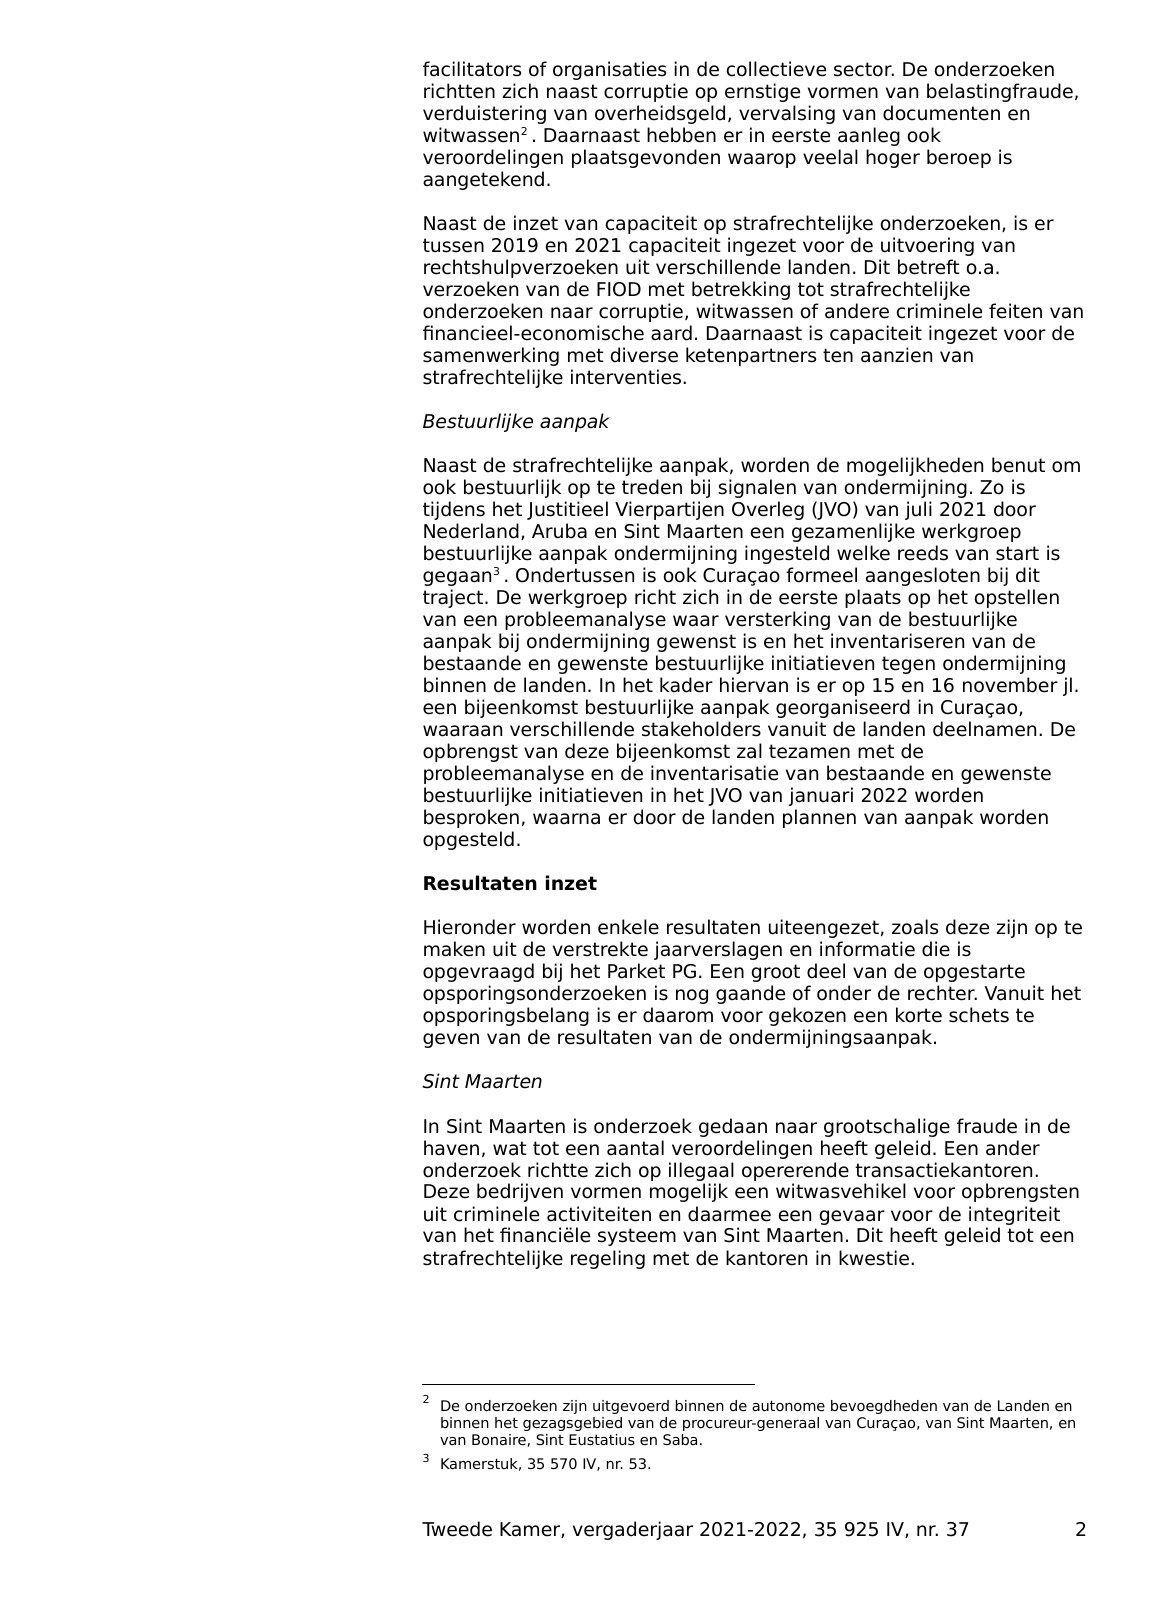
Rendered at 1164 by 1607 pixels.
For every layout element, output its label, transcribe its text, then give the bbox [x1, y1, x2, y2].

text De onderzoeken zijn uitgevoerd binnen de autonome bevoegdheden van de Landen en binnen het gezagsgebied van de procureur-generaal van Curaçao, van Sint Maarten, en van Bonaire, Sint Eustatius en Saba. [422, 1393, 1087, 1449]
text Hieronder worden enkele resultaten uiteengezet, zoals deze zijn op te maken uit de verstrekte jaarverslagen en informatie die is opgevraagd bij het Parket PG. Een groot deel van de opgestarte opsporingsonderzoeken is nog gaande of onder de rechter. Vanuit het opsporingsbelang is er daarom voor gekozen een korte schets te geven van de resultaten van de ondermijningsaanpak. [422, 917, 1087, 1049]
text In Sint Maarten is onderzoek gedaan naar grootschalige fraude in de haven, wat tot een aantal veroordelingen heeft geleid. Een ander onderzoek richtte zich op illegaal opererende transactiekantoren. Deze bedrijven vormen mogelijk een witwasvehikel voor opbrengsten uit criminele activiteiten en daarmee een gevaar voor de integriteit van het financiële systeem van Sint Maarten. Dit heeft geleid tot een strafrechtelijke regeling met de kantoren in kwestie. [422, 1116, 1087, 1269]
subtitle Sint Maarten [422, 1071, 1087, 1093]
subtitle Resultaten inzet [422, 873, 1087, 895]
text Naast de inzet van capaciteit op strafrechtelijke onderzoeken, is er tussen 2019 en 2021 capaciteit ingezet voor de uitvoering van rechtshulpverzoeken uit verschillende landen. Dit betreft o.a. verzoeken van de FIOD met betrekking tot strafrechtelijke onderzoeken naar corruptie, witwassen of andere criminele feiten van financieel-economische aard. Daarnaast is capaciteit ingezet voor de samenwerking met diverse ketenpartners ten aanzien van strafrechtelijke interventies. [422, 213, 1087, 389]
text facilitators of organisaties in de collectieve sector. De onderzoeken richtten zich naast corruptie op ernstige vormen van belastingfraude, verduistering van overheidsgeld, vervalsing van documenten en witwassen. Daarnaast hebben er in eerste aanleg ook veroordelingen plaatsgevonden waarop veelal hoger beroep is aangetekend. [422, 59, 1087, 191]
text Kamerstuk, 35 570 IV, nr. 53. [422, 1452, 1087, 1474]
subtitle Bestuurlijke aanpak [422, 411, 1087, 433]
text Naast de strafrechtelijke aanpak, worden de mogelijkheden benut om ook bestuurlijk op te treden bij signalen van ondermijning. Zo is tijdens het Justitieel Vierpartijen Overleg (JVO) van juli 2021 door Nederland, Aruba en Sint Maarten een gezamenlijke werkgroep bestuurlijke aanpak ondermijning ingesteld welke reeds van start is gegaan. Ondertussen is ook Curaçao formeel aangesloten bij dit traject. De werkgroep richt zich in de eerste plaats op het opstellen van een probleemanalyse waar versterking van de bestuurlijke aanpak bij ondermijning gewenst is en het inventariseren van de bestaande en gewenste bestuurlijke initiatieven tegen ondermijning binnen de landen. In het kader hiervan is er op 15 en 16 november jl. een bijeenkomst bestuurlijke aanpak georganiseerd in Curaçao, waaraan verschillende stakeholders vanuit de landen deelnamen. De opbrengst van deze bijeenkomst zal tezamen met de probleemanalyse en de inventarisatie van bestaande en gewenste bestuurlijke initiatieven in het JVO van januari 2022 worden besproken, waarna er door de landen plannen van aanpak worden opgesteld. [422, 455, 1087, 851]
